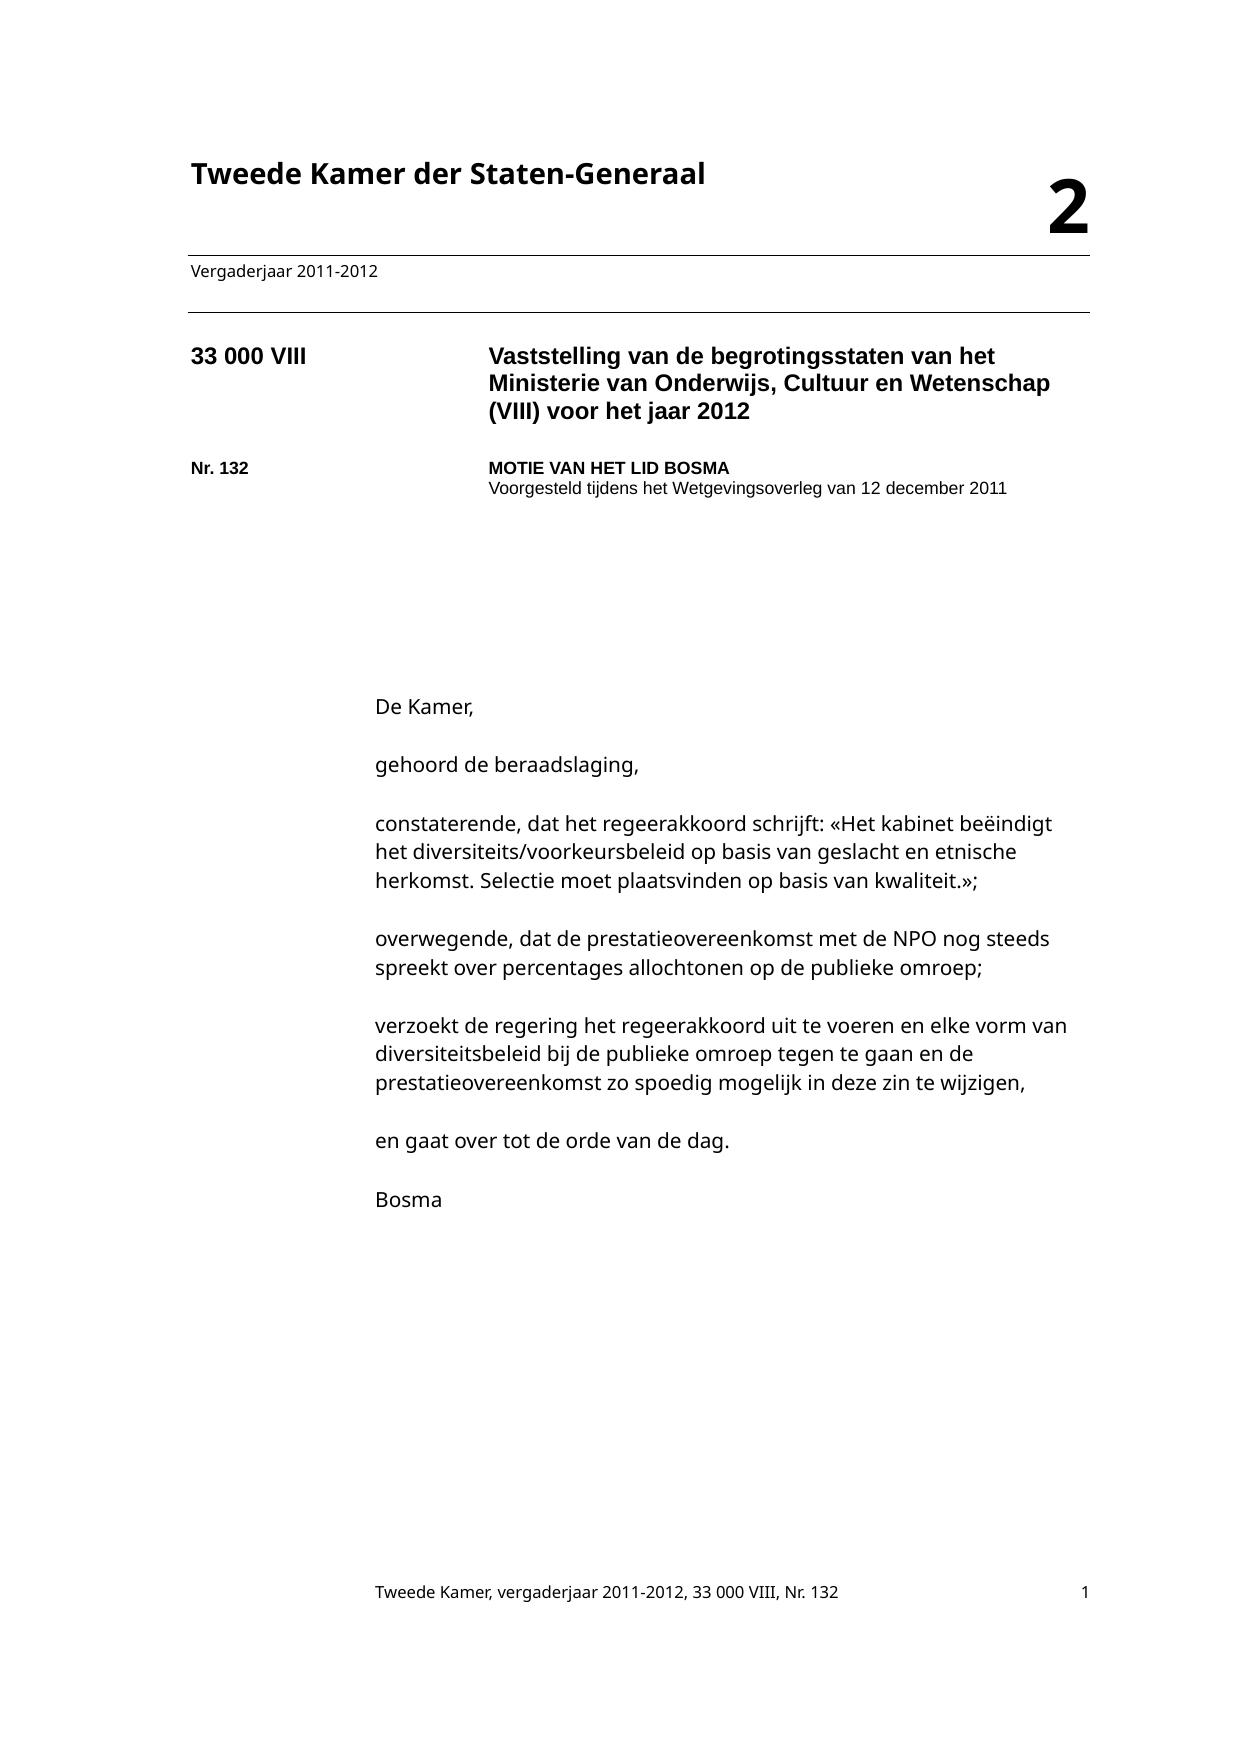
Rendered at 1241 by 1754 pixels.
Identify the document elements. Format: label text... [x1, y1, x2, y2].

text gehoord de beraadslaging, [375, 751, 1090, 779]
table_cell [485, 256, 1090, 312]
table_cell Nr. 132 [188, 455, 485, 573]
table_cell 33 000 VIII [188, 339, 485, 454]
table_header 2 [910, 150, 1090, 255]
text Bosma [375, 1185, 1090, 1213]
table_cell Vaststelling van de begrotingsstaten van het Ministerie van Onderwijs, Cultuur en Wetenschap (VIII) voor het jaar 2012 [485, 339, 1090, 454]
table_cell [188, 313, 485, 339]
text en gaat over tot de orde van de dag. [375, 1126, 1090, 1155]
text verzoekt de regering het regeerakkoord uit te voeren en elke vorm van diversiteitsbeleid bij de publieke omroep tegen te gaan en de prestatieovereenkomst zo spoedig mogelijk in deze zin te wijzigen, [375, 1011, 1090, 1096]
text De Kamer, [375, 692, 1090, 721]
table_cell MOTIE VAN HET LID BOSMA Voorgesteld tijdens het Wetgevingsoverleg van 12 december 2011 [485, 455, 1090, 573]
table_header Tweede Kamer der Staten-Generaal [188, 150, 909, 255]
text constaterende, dat het regeerakkoord schrijft: «Het kabinet beëindigt het diversiteits/voorkeursbeleid op basis van geslacht en etnische herkomst. Selectie moet plaatsvinden op basis van kwaliteit.»; [375, 809, 1090, 894]
table_cell [485, 313, 1090, 339]
text overwegende, dat de prestatieovereenkomst met de NPO nog steeds spreekt over percentages allochtonen op de publieke omroep; [375, 924, 1090, 981]
table_cell Vergaderjaar 2011-2012 [188, 256, 485, 312]
